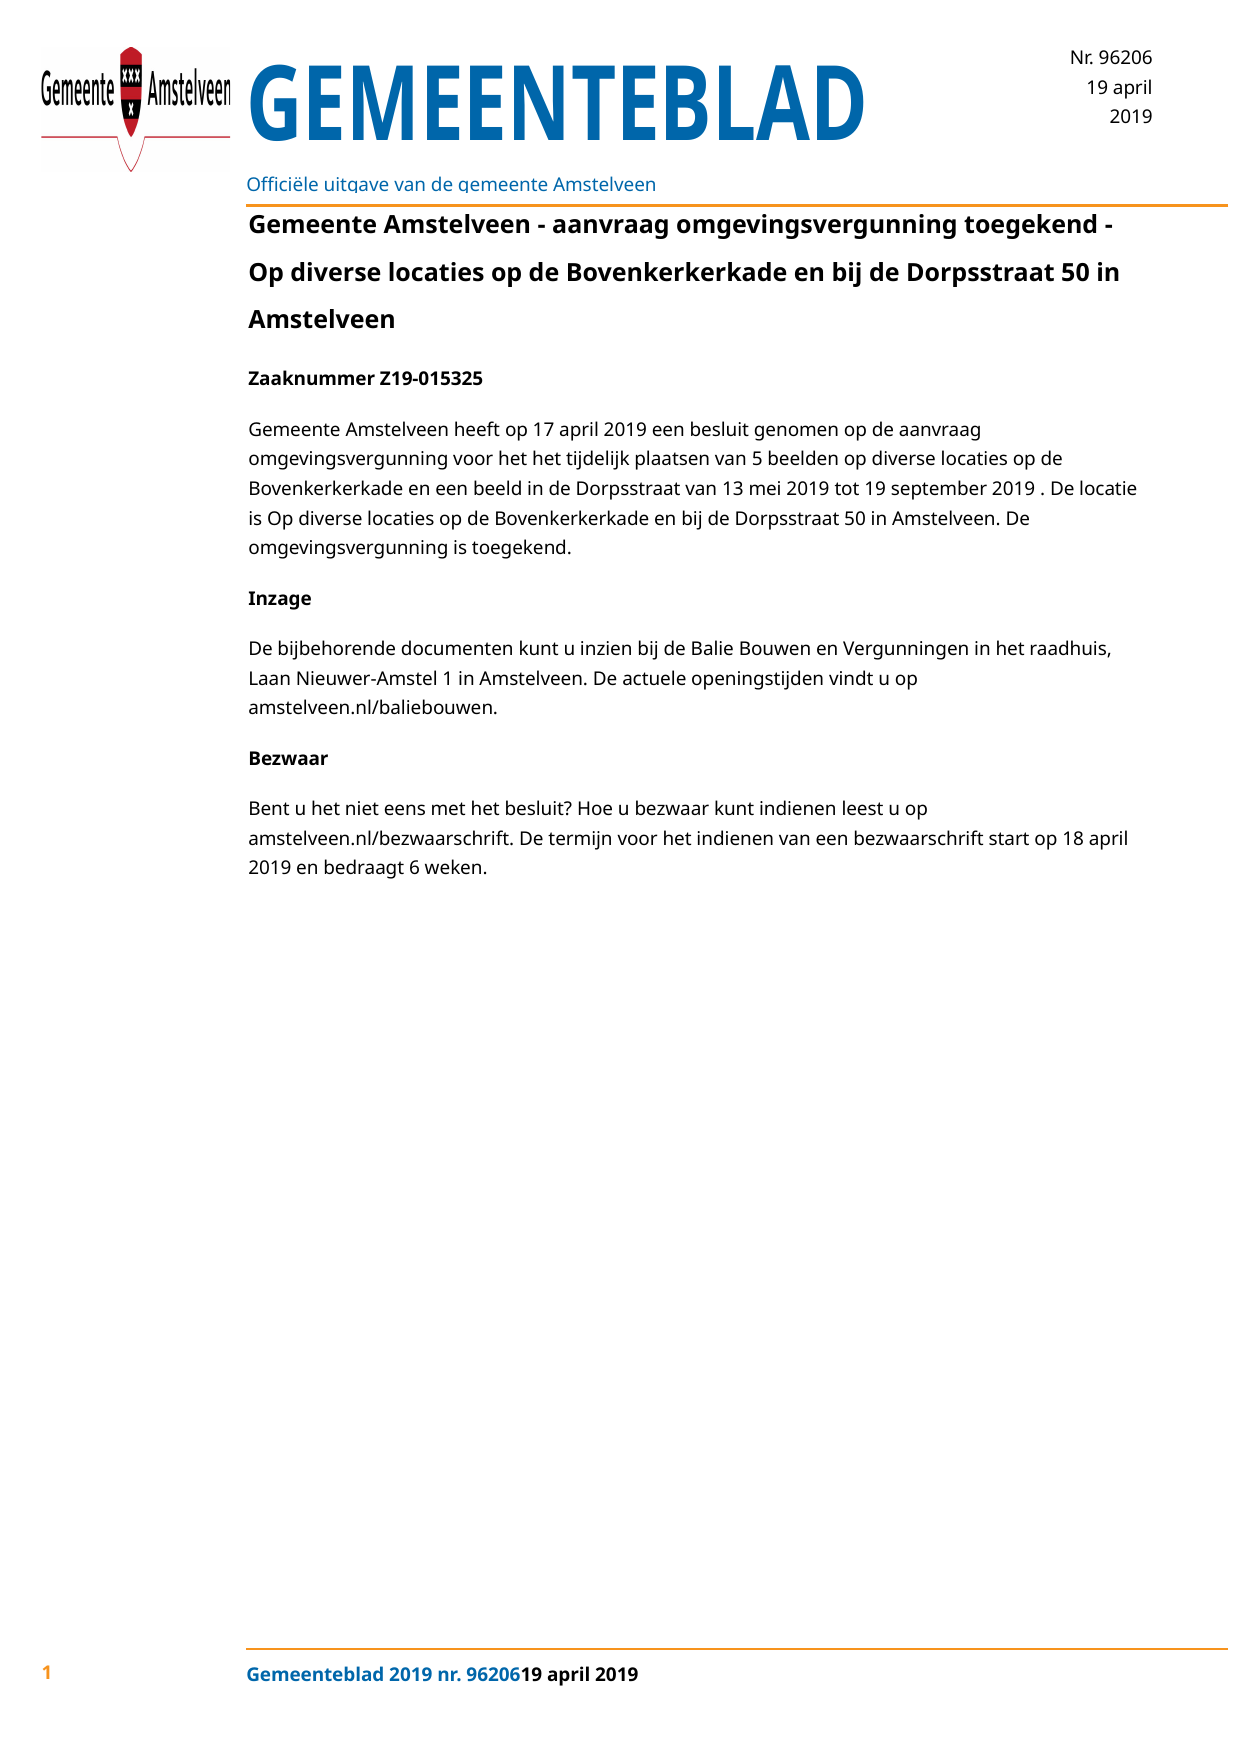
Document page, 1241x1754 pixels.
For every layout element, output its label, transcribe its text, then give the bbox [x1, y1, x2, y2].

text Inzage [248, 585, 1152, 610]
text Gemeente Amstelveen heeft op 17 april 2019 een besluit genomen op de aanvraag omgevingsvergunning voor het het tijdelijk plaatsen van 5 beelden op diverse locaties op de Bovenkerkerkade en een beeld in de Dorpsstraat van 13 mei 2019 tot 19 september 2019 . De locatie is Op diverse locaties op de Bovenkerkerkade en bij de Dorpsstraat 50 in Amstelveen. De omgevingsvergunning is toegekend. [248, 416, 1152, 560]
text Bezwaar [248, 745, 1152, 770]
picture [41, 47, 231, 172]
text De bijbehorende documenten kunt u inzien bij de Balie Bouwen en Vergunningen in het raadhuis, Laan Nieuwer-Amstel 1 in Amstelveen. De actuele openingstijden vindt u op amstelveen.nl/baliebouwen. [248, 635, 1152, 720]
text Zaaknummer Z19-015325 [248, 366, 1152, 391]
text Bent u het niet eens met het besluit? Hoe u bezwaar kunt indienen leest u op amstelveen.nl/bezwaarschrift. De termijn voor het indienen van een bezwaarschrift start op 18 april 2019 en bedraagt 6 weken. [248, 795, 1152, 880]
text Gemeente Amstelveen - aanvraag omgevingsvergunning toegekend - Op diverse locaties op de Bovenkerkerkade en bij de Dorpsstraat 50 in Amstelveen [248, 207, 1152, 336]
